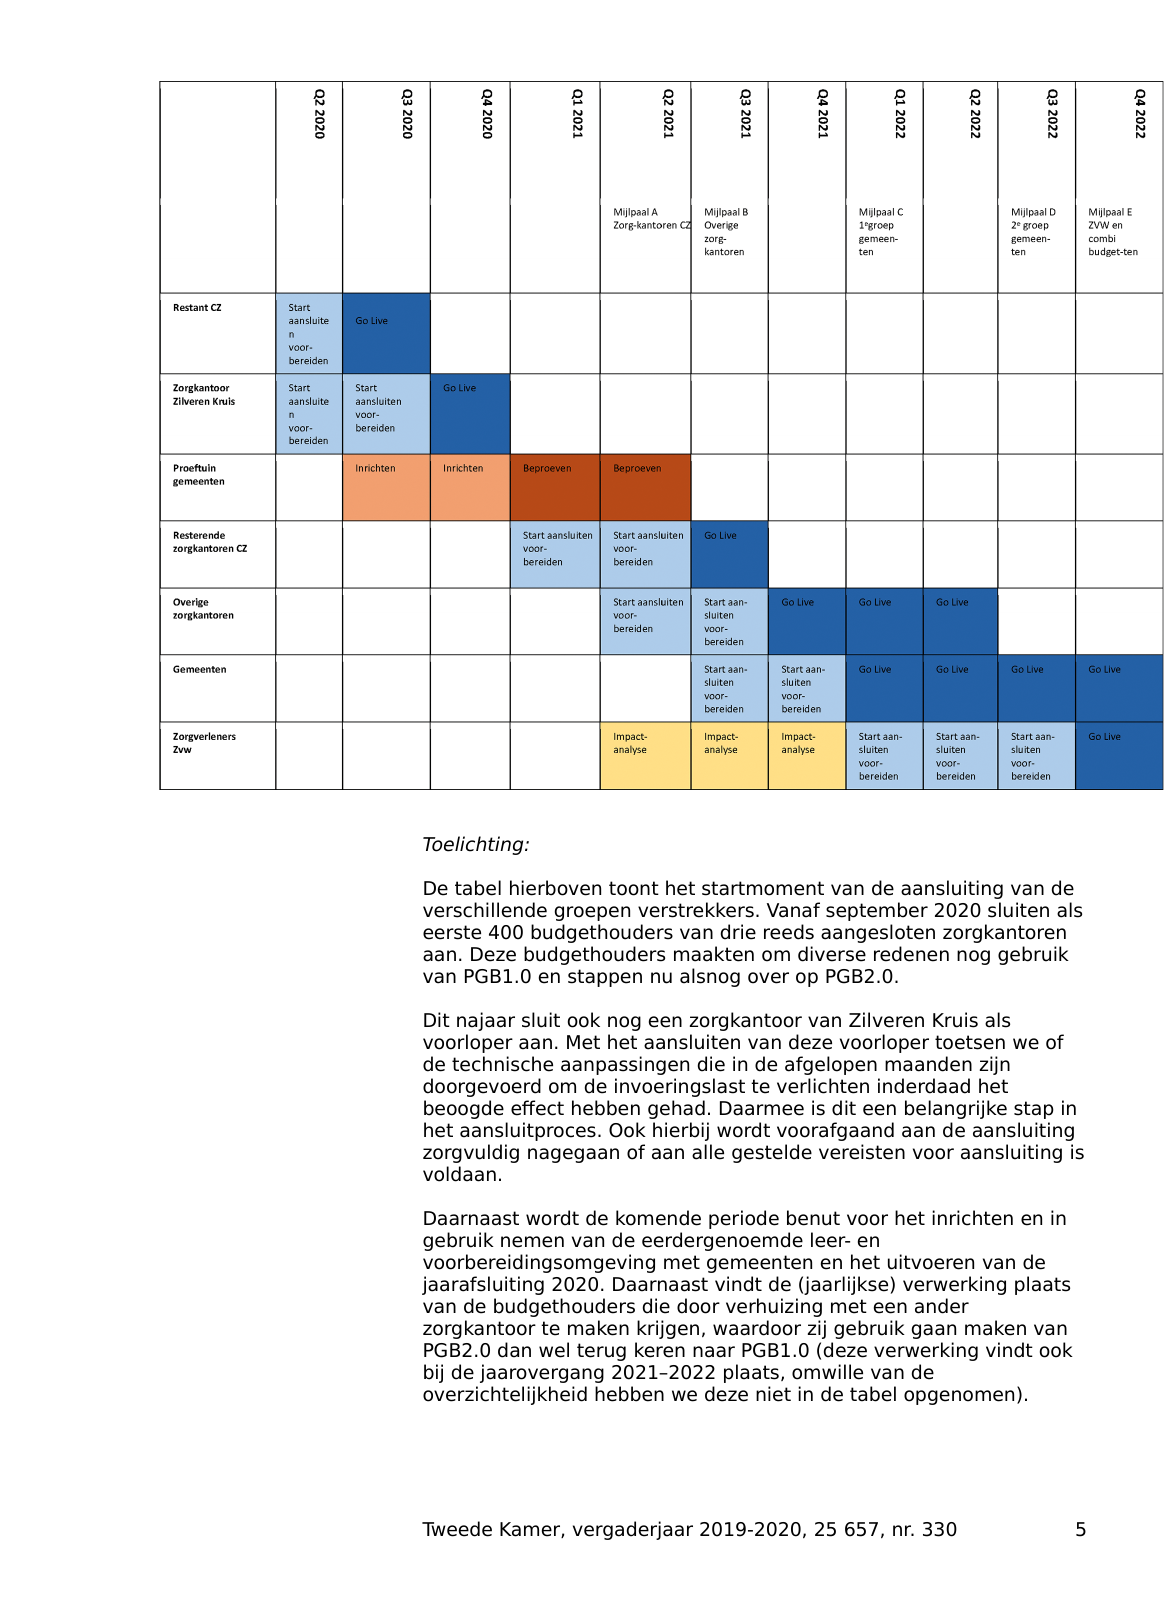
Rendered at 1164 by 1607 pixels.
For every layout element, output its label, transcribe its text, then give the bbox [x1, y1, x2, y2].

text Dit najaar sluit ook nog een zorgkantoor van Zilveren Kruis als voorloper aan. Met het aansluiten van deze voorloper toetsen we of de technische aanpassingen die in de afgelopen maanden zijn doorgevoerd om de invoeringslast te verlichten inderdaad het beoogde effect hebben gehad. Daarmee is dit een belangrijke stap in het aansluitproces. Ook hierbij wordt voorafgaand aan de aansluiting zorgvuldig nagegaan of aan alle gestelde vereisten voor aansluiting is voldaan. [422, 1010, 1087, 1186]
subtitle Toelichting: [422, 834, 1087, 856]
text Daarnaast wordt de komende periode benut voor het inrichten en in gebruik nemen van de eerdergenoemde leer- en voorbereidingsomgeving met gemeenten en het uitvoeren van de jaarafsluiting 2020. Daarnaast vindt de (jaarlijkse) verwerking plaats van de budgethouders die door verhuizing met een ander zorgkantoor te maken krijgen, waardoor zij gebruik gaan maken van PGB2.0 dan wel terug keren naar PGB1.0 (deze verwerking vindt ook bij de jaarovergang 2021–2022 plaats, omwille van de overzichtelijkheid hebben we deze niet in de tabel opgenomen). [422, 1208, 1087, 1406]
picture [159, 81, 1164, 790]
text De tabel hierboven toont het startmoment van de aansluiting van de verschillende groepen verstrekkers. Vanaf september 2020 sluiten als eerste 400 budgethouders van drie reeds aangesloten zorgkantoren aan. Deze budgethouders maakten om diverse redenen nog gebruik van PGB1.0 en stappen nu alsnog over op PGB2.0. [422, 878, 1087, 988]
